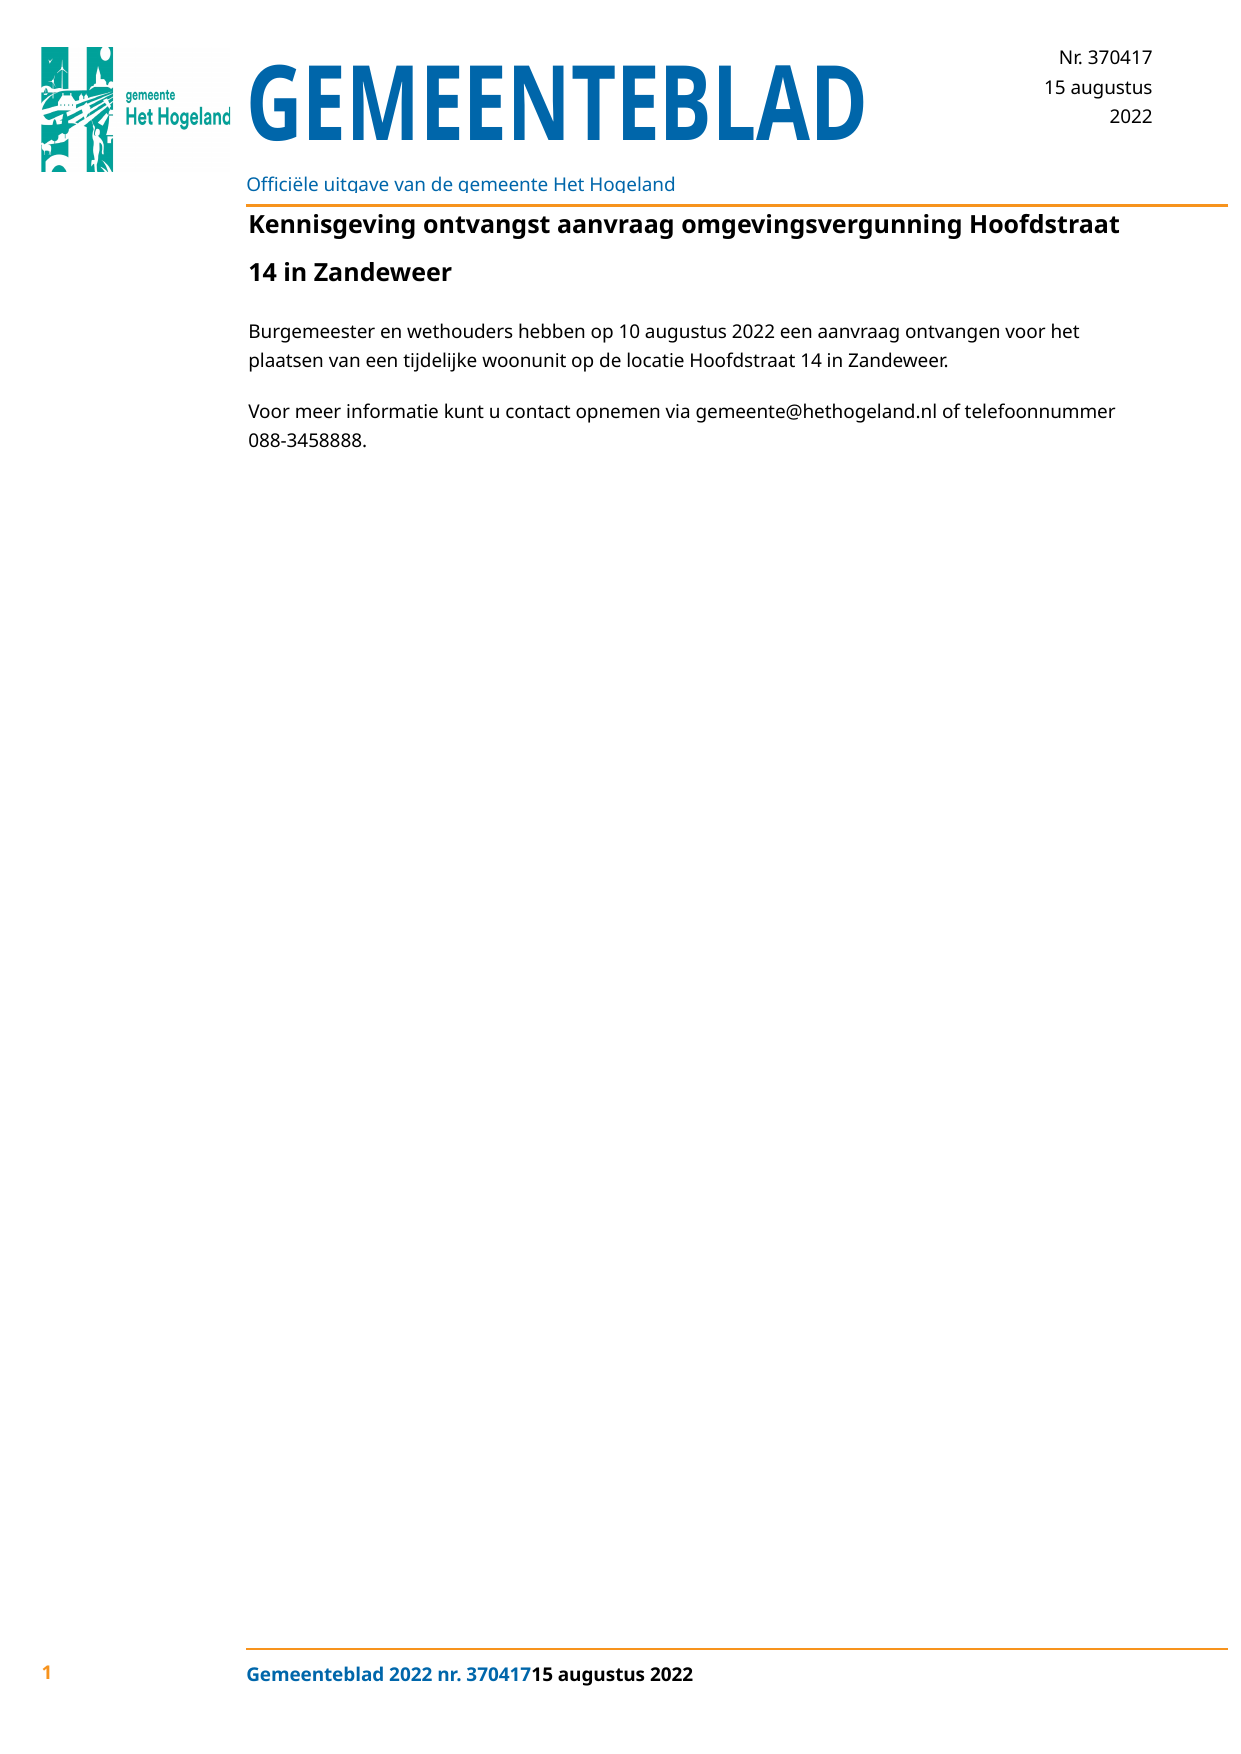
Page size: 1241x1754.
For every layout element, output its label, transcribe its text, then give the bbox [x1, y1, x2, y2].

text Voor meer informatie kunt u contact opnemen via gemeente@hethogeland.nl of telefoonnummer 088-3458888. [248, 398, 1152, 453]
text Burgemeester en wethouders hebben op 10 augustus 2022 een aanvraag ontvangen voor het plaatsen van een tijdelijke woonunit op de locatie Hoofdstraat 14 in Zandeweer. [248, 318, 1152, 373]
text Kennisgeving ontvangst aanvraag omgevingsvergunning Hoofdstraat 14 in Zandeweer [248, 207, 1152, 288]
picture [41, 47, 231, 172]
